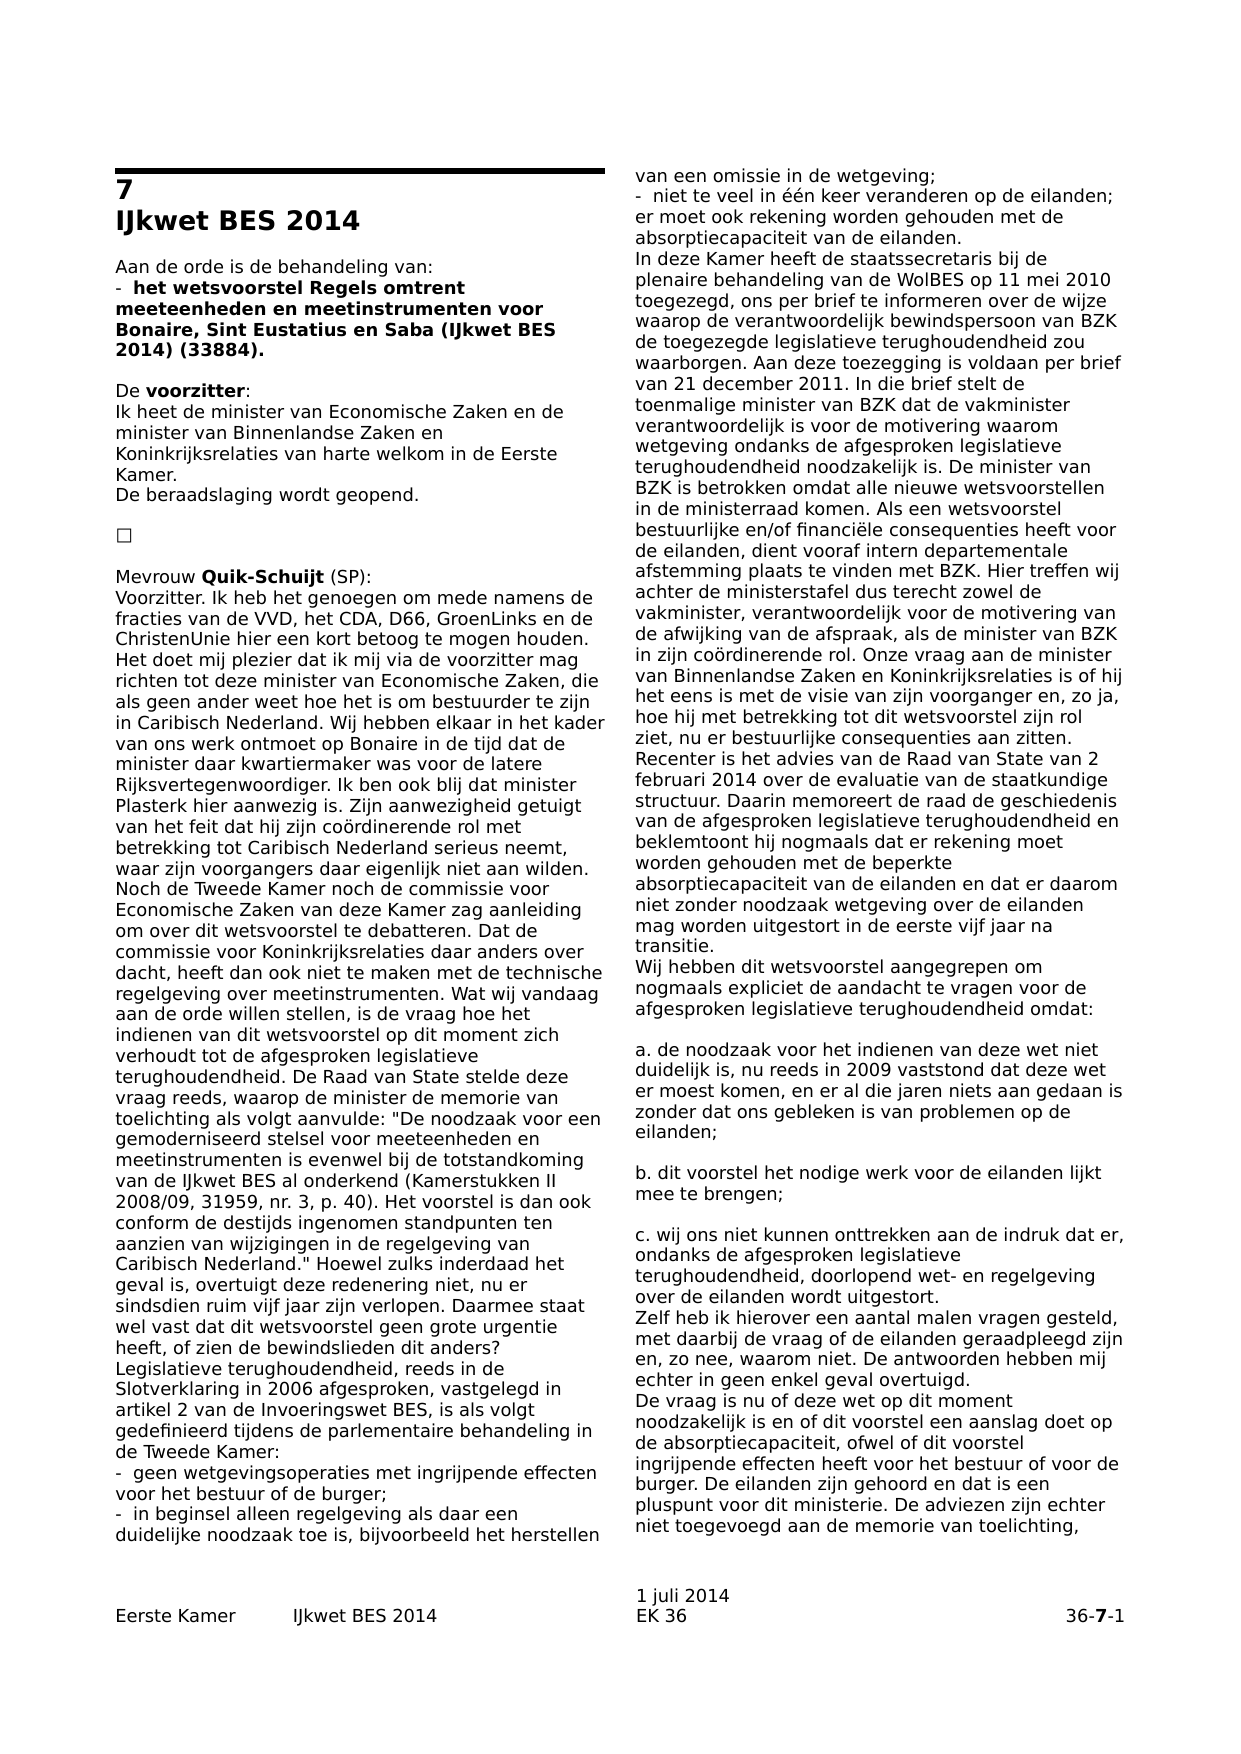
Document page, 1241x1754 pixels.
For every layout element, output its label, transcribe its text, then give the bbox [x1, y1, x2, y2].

text b. dit voorstel het nodige werk voor de eilanden lijkt mee te brengen; [635, 1163, 1125, 1204]
list in beginsel alleen regelgeving als daar een duidelijke noodzaak toe is, bijvoorbeeld het herstellen [115, 1504, 605, 1546]
text c. wij ons niet kunnen onttrekken aan de indruk dat er, ondanks de afgesproken legislatieve terughoudendheid, doorlopend wet- en regelgeving over de eilanden wordt uitgestort. [635, 1224, 1125, 1307]
title 7 IJkwet BES 2014 [115, 174, 605, 237]
text Voorzitter. Ik heb het genoegen om mede namens de fracties van de VVD, het CDA, D66, GroenLinks en de ChristenUnie hier een kort betoog te mogen houden. Het doet mij plezier dat ik mij via de voorzitter mag richten tot deze minister van Economische Zaken, die als geen ander weet hoe het is om bestuurder te zijn in Caribisch Nederland. Wij hebben elkaar in het kader van ons werk ontmoet op Bonaire in de tijd dat de minister daar kwartiermaker was voor de latere Rijksvertegenwoordiger. Ik ben ook blij dat minister Plasterk hier aanwezig is. Zijn aanwezigheid getuigt van het feit dat hij zijn coördinerende rol met betrekking tot Caribisch Nederland serieus neemt, waar zijn voorgangers daar eigenlijk niet aan wilden. [115, 587, 605, 879]
text De beraadslaging wordt geopend. [115, 485, 605, 506]
text Noch de Tweede Kamer noch de commissie voor Economische Zaken van deze Kamer zag aanleiding om over dit wetsvoorstel te debatteren. Dat de commissie voor Koninkrijksrelaties daar anders over dacht, heeft dan ook niet te maken met de technische regelgeving over meetinstrumenten. Wat wij vandaag aan de orde willen stellen, is de vraag hoe het indienen van dit wetsvoorstel op dit moment zich verhoudt tot de afgesproken legislatieve terughoudendheid. De Raad van State stelde deze vraag reeds, waarop de minister de memorie van toelichting als volgt aanvulde: "De noodzaak voor een gemoderniseerd stelsel voor meeteenheden en meetinstrumenten is evenwel bij de totstandkoming van de IJkwet BES al onderkend (Kamerstukken II 2008/09, 31959, nr. 3, p. 40). Het voorstel is dan ook conform de destijds ingenomen standpunten ten aanzien van wijzigingen in de regelgeving van Caribisch Nederland." Hoewel zulks inderdaad het geval is, overtuigt deze redenering niet, nu er sindsdien ruim vijf jaar zijn verlopen. Daarmee staat wel vast dat dit wetsvoorstel geen grote urgentie heeft, of zien de bewindslieden dit anders? [115, 879, 605, 1358]
text De voorzitter: [115, 381, 605, 402]
text Ik heet de minister van Economische Zaken en de minister van Binnenlandse Zaken en Koninkrijksrelaties van harte welkom in de Eerste Kamer. [115, 402, 605, 485]
text Mevrouw Quik-Schuijt (SP): [115, 567, 605, 587]
text Legislatieve terughoudendheid, reeds in de Slotverklaring in 2006 afgesproken, vastgelegd in artikel 2 van de Invoeringswet BES, is als volgt gedefinieerd tijdens de parlementaire behandeling in de Tweede Kamer: [115, 1358, 605, 1462]
text a. de noodzaak voor het indienen van deze wet niet duidelijk is, nu reeds in 2009 vaststond dat deze wet er moest komen, en er al die jaren niets aan gedaan is zonder dat ons gebleken is van problemen op de eilanden; [635, 1039, 1125, 1143]
text ⬜ [115, 526, 605, 547]
text Recenter is het advies van de Raad van State van 2 februari 2014 over de evaluatie van de staatkundige structuur. Daarin memoreert de raad de geschiedenis van de afgesproken legislatieve terughoudendheid en beklemtoont hij nogmaals dat er rekening moet worden gehouden met de beperkte absorptiecapaciteit van de eilanden en dat er daarom niet zonder noodzaak wetgeving over de eilanden mag worden uitgestort in de eerste vijf jaar na transitie. [635, 749, 1125, 957]
text Aan de orde is de behandeling van: [115, 257, 605, 278]
text Wij hebben dit wetsvoorstel aangegrepen om nogmaals expliciet de aandacht te vragen voor de afgesproken legislatieve terughoudendheid omdat: [635, 957, 1125, 1019]
list niet te veel in één keer veranderen op de eilanden; er moet ook rekening worden gehouden met de absorptiecapaciteit van de eilanden. [635, 186, 1125, 249]
list het wetsvoorstel Regels omtrent meeteenheden en meetinstrumenten voor Bonaire, Sint Eustatius en Saba (IJkwet BES 2014) (33884). [115, 278, 605, 361]
list geen wetgevingsoperaties met ingrijpende effecten voor het bestuur of de burger; [115, 1462, 605, 1504]
list van een omissie in de wetgeving; [635, 165, 1125, 186]
text De vraag is nu of deze wet op dit moment noodzakelijk is en of dit voorstel een aanslag doet op de absorptiecapaciteit, ofwel of dit voorstel ingrijpende effecten heeft voor het bestuur of voor de burger. De eilanden zijn gehoord en dat is een pluspunt voor dit ministerie. De adviezen zijn echter niet toegevoegd aan de memorie van toelichting, [635, 1391, 1125, 1537]
text In deze Kamer heeft de staatssecretaris bij de plenaire behandeling van de WolBES op 11 mei 2010 toegezegd, ons per brief te informeren over de wijze waarop de verantwoordelijk bewindspersoon van BZK de toegezegde legislatieve terughoudendheid zou waarborgen. Aan deze toezegging is voldaan per brief van 21 december 2011. In die brief stelt de toenmalige minister van BZK dat de vakminister verantwoordelijk is voor de motivering waarom wetgeving ondanks de afgesproken legislatieve terughoudendheid noodzakelijk is. De minister van BZK is betrokken omdat alle nieuwe wetsvoorstellen in de ministerraad komen. Als een wetsvoorstel bestuurlijke en/of financiële consequenties heeft voor de eilanden, dient vooraf intern departementale afstemming plaats te vinden met BZK. Hier treffen wij achter de ministerstafel dus terecht zowel de vakminister, verantwoordelijk voor de motivering van de afwijking van de afspraak, als de minister van BZK in zijn coördinerende rol. Onze vraag aan de minister van Binnenlandse Zaken en Koninkrijksrelaties is of hij het eens is met de visie van zijn voorganger en, zo ja, hoe hij met betrekking tot dit wetsvoorstel zijn rol ziet, nu er bestuurlijke consequenties aan zitten. [635, 249, 1125, 749]
text Zelf heb ik hierover een aantal malen vragen gesteld, met daarbij de vraag of de eilanden geraadpleegd zijn en, zo nee, waarom niet. De antwoorden hebben mij echter in geen enkel geval overtuigd. [635, 1307, 1125, 1391]
